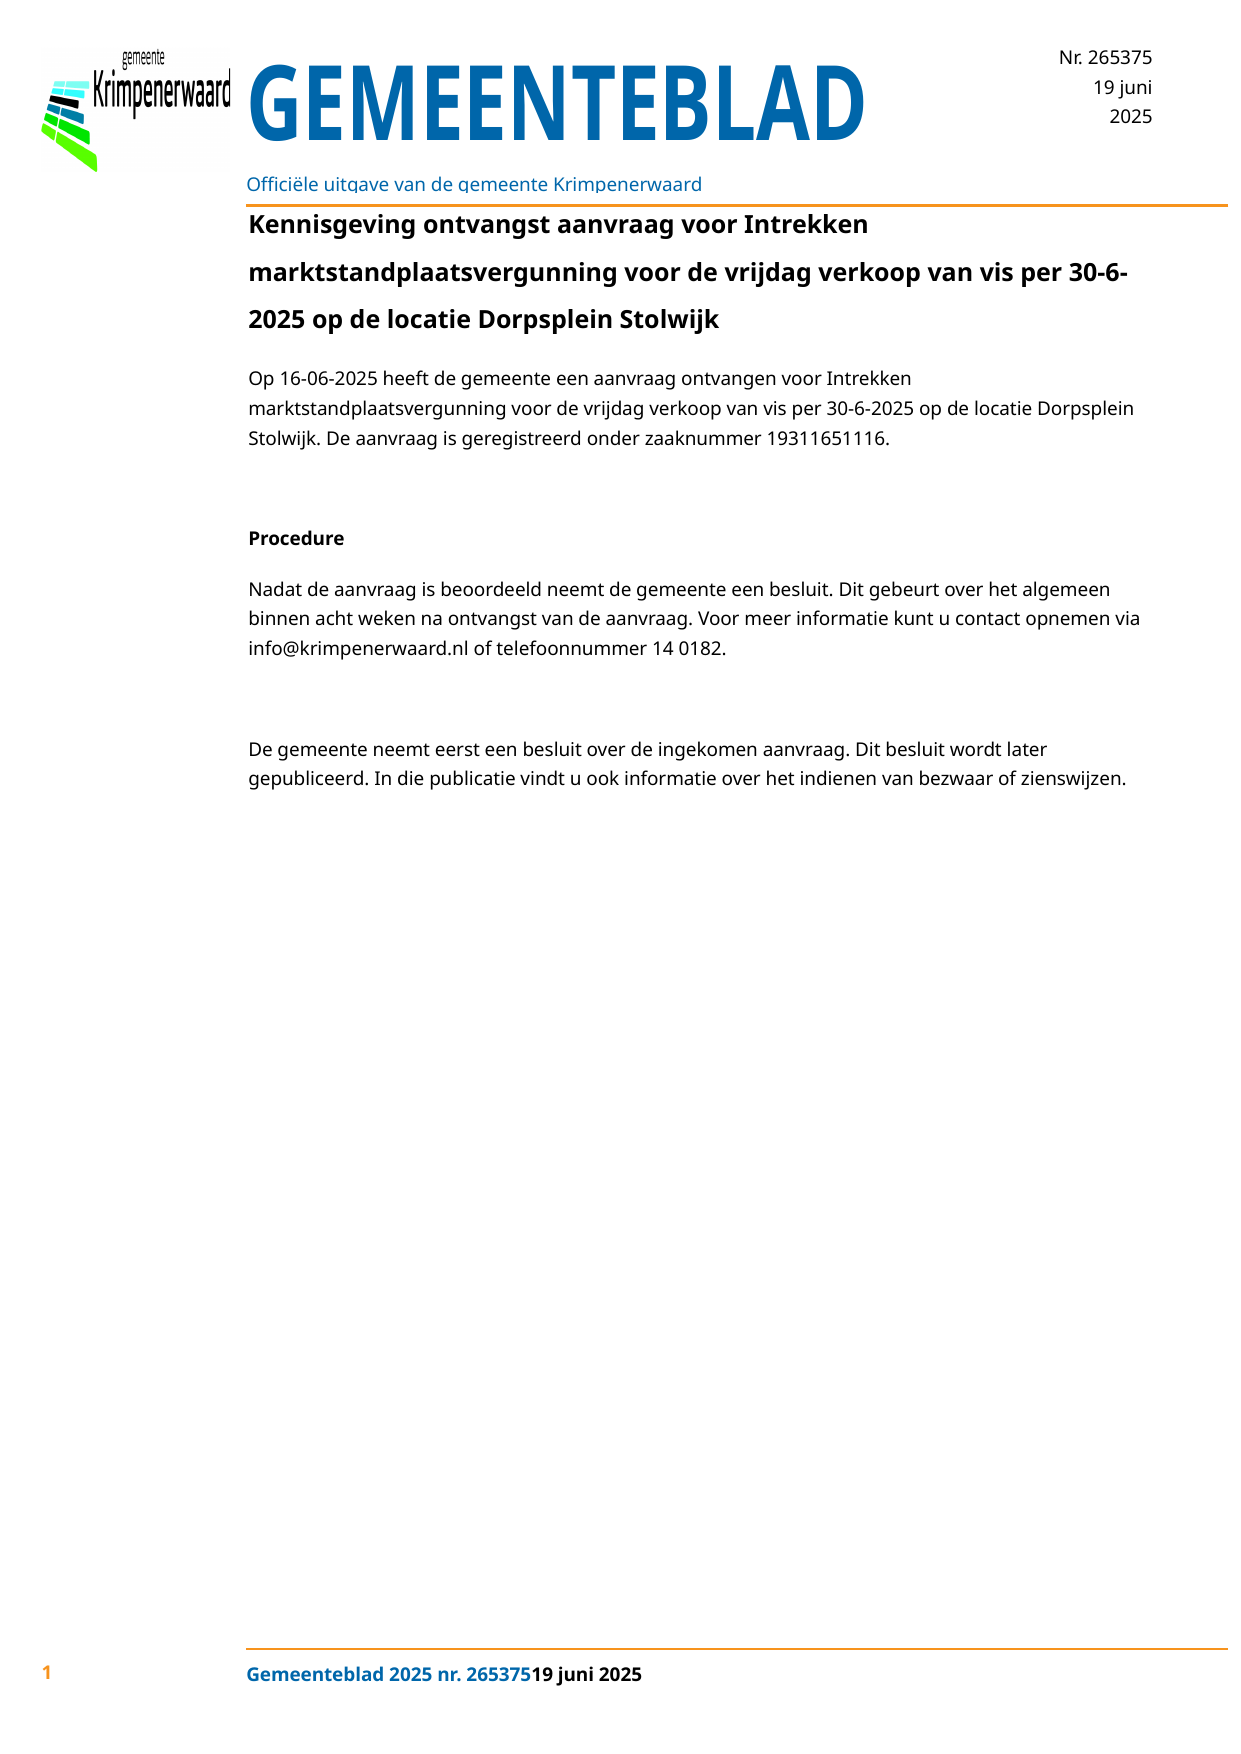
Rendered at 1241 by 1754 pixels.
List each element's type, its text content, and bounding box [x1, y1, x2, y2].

picture [41, 47, 231, 172]
text De gemeente neemt eerst een besluit over de ingekomen aanvraag. Dit besluit wordt later gepubliceerd. In die publicatie vindt u ook informatie over het indienen van bezwaar of zienswijzen. [248, 736, 1152, 791]
text Kennisgeving ontvangst aanvraag voor Intrekken marktstandplaatsvergunning voor de vrijdag verkoop van vis per 30-6-2025 op de locatie Dorpsplein Stolwijk [248, 207, 1152, 336]
text Nadat de aanvraag is beoordeeld neemt de gemeente een besluit. Dit gebeurt over het algemeen binnen acht weken na ontvangst van de aanvraag. Voor meer informatie kunt u contact opnemen via info@krimpenerwaard.nl of telefoonnummer 14 0182. [248, 576, 1152, 661]
text Op 16-06-2025 heeft de gemeente een aanvraag ontvangen voor Intrekken marktstandplaatsvergunning voor de vrijdag verkoop van vis per 30-6-2025 op de locatie Dorpsplein Stolwijk. De aanvraag is geregistreerd onder zaaknummer 19311651116. [248, 366, 1152, 450]
text Procedure [248, 526, 1152, 551]
